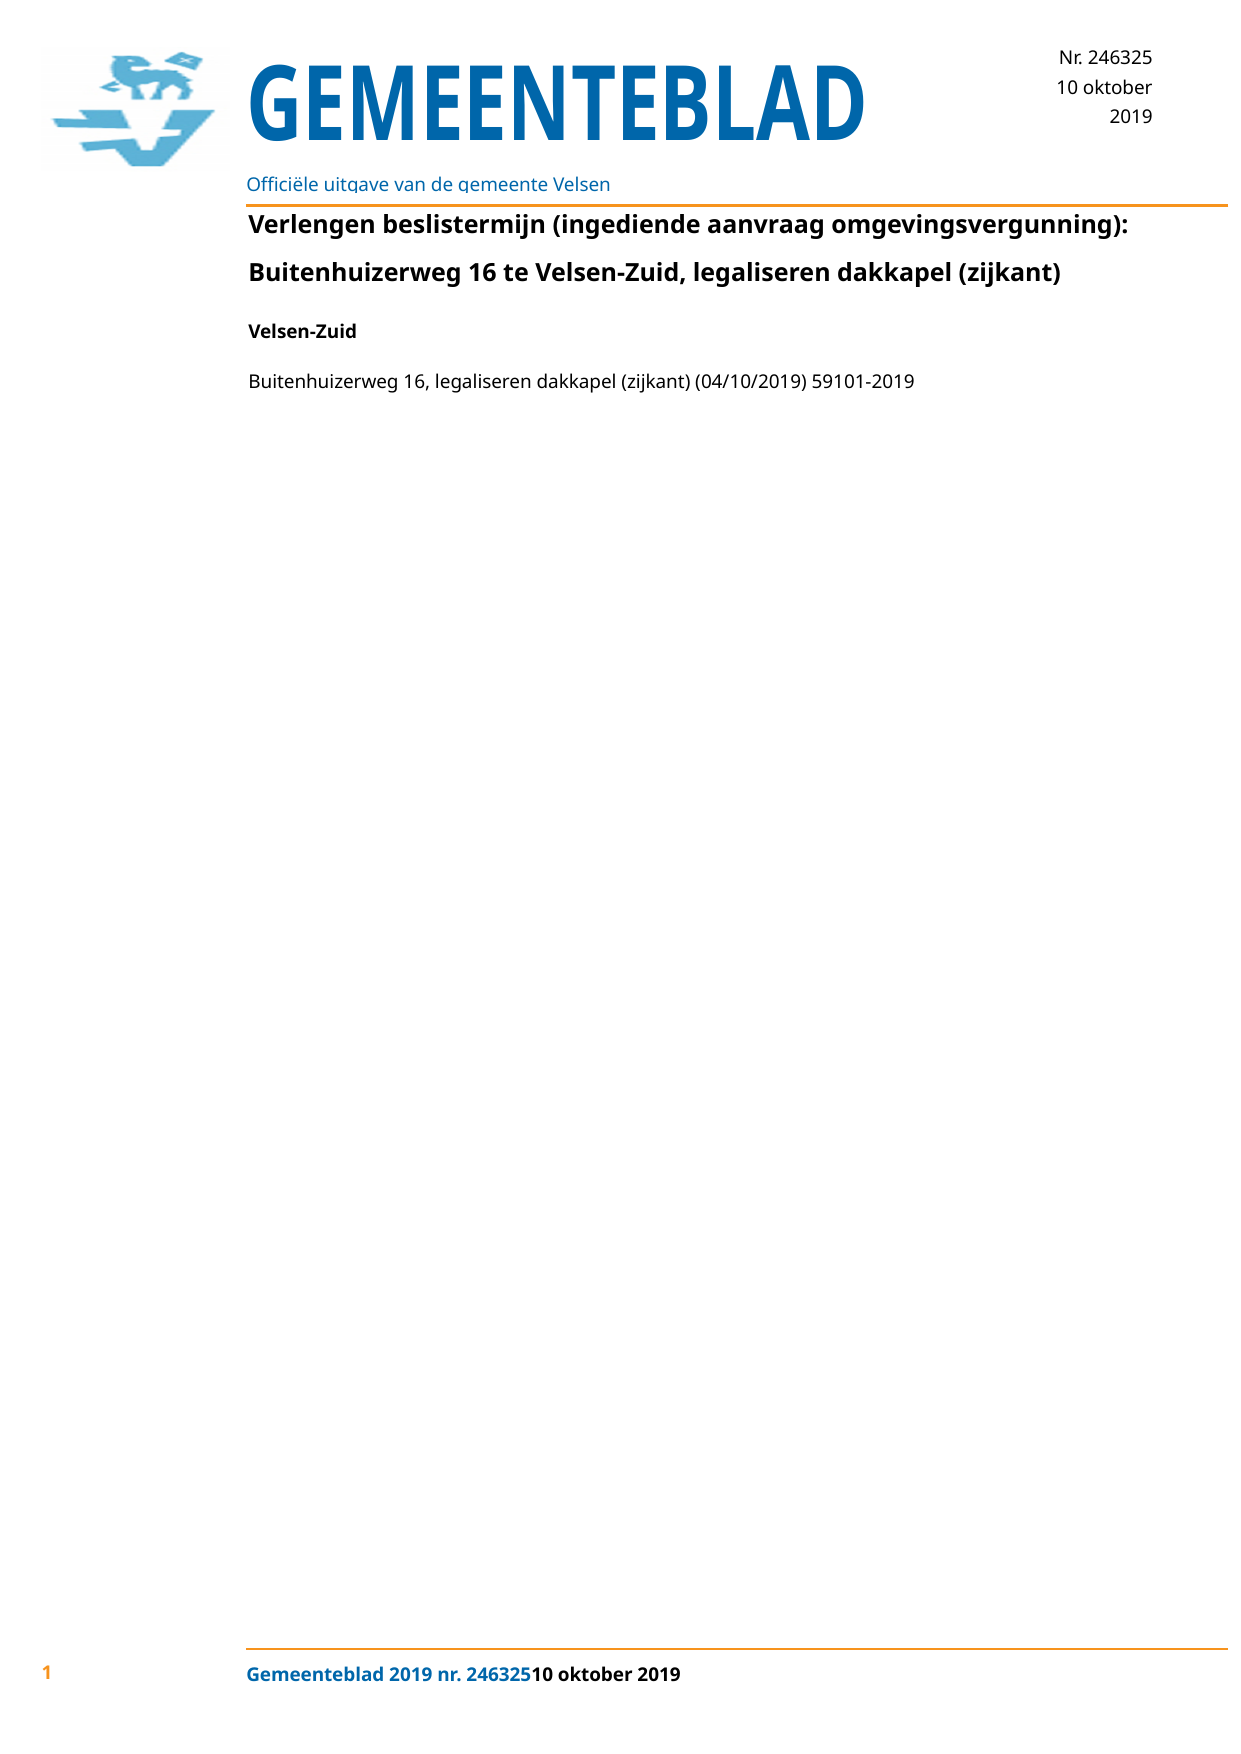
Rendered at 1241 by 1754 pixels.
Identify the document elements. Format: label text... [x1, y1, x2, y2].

text Buitenhuizerweg 16, legaliseren dakkapel (zijkant) (04/10/2019) 59101-2019 [248, 368, 1152, 394]
text Verlengen beslistermijn (ingediende aanvraag omgevingsvergunning): Buitenhuizerweg 16 te Velsen-Zuid, legaliseren dakkapel (zijkant) [248, 207, 1152, 288]
text Velsen-Zuid [248, 318, 1152, 344]
picture [41, 47, 231, 172]
